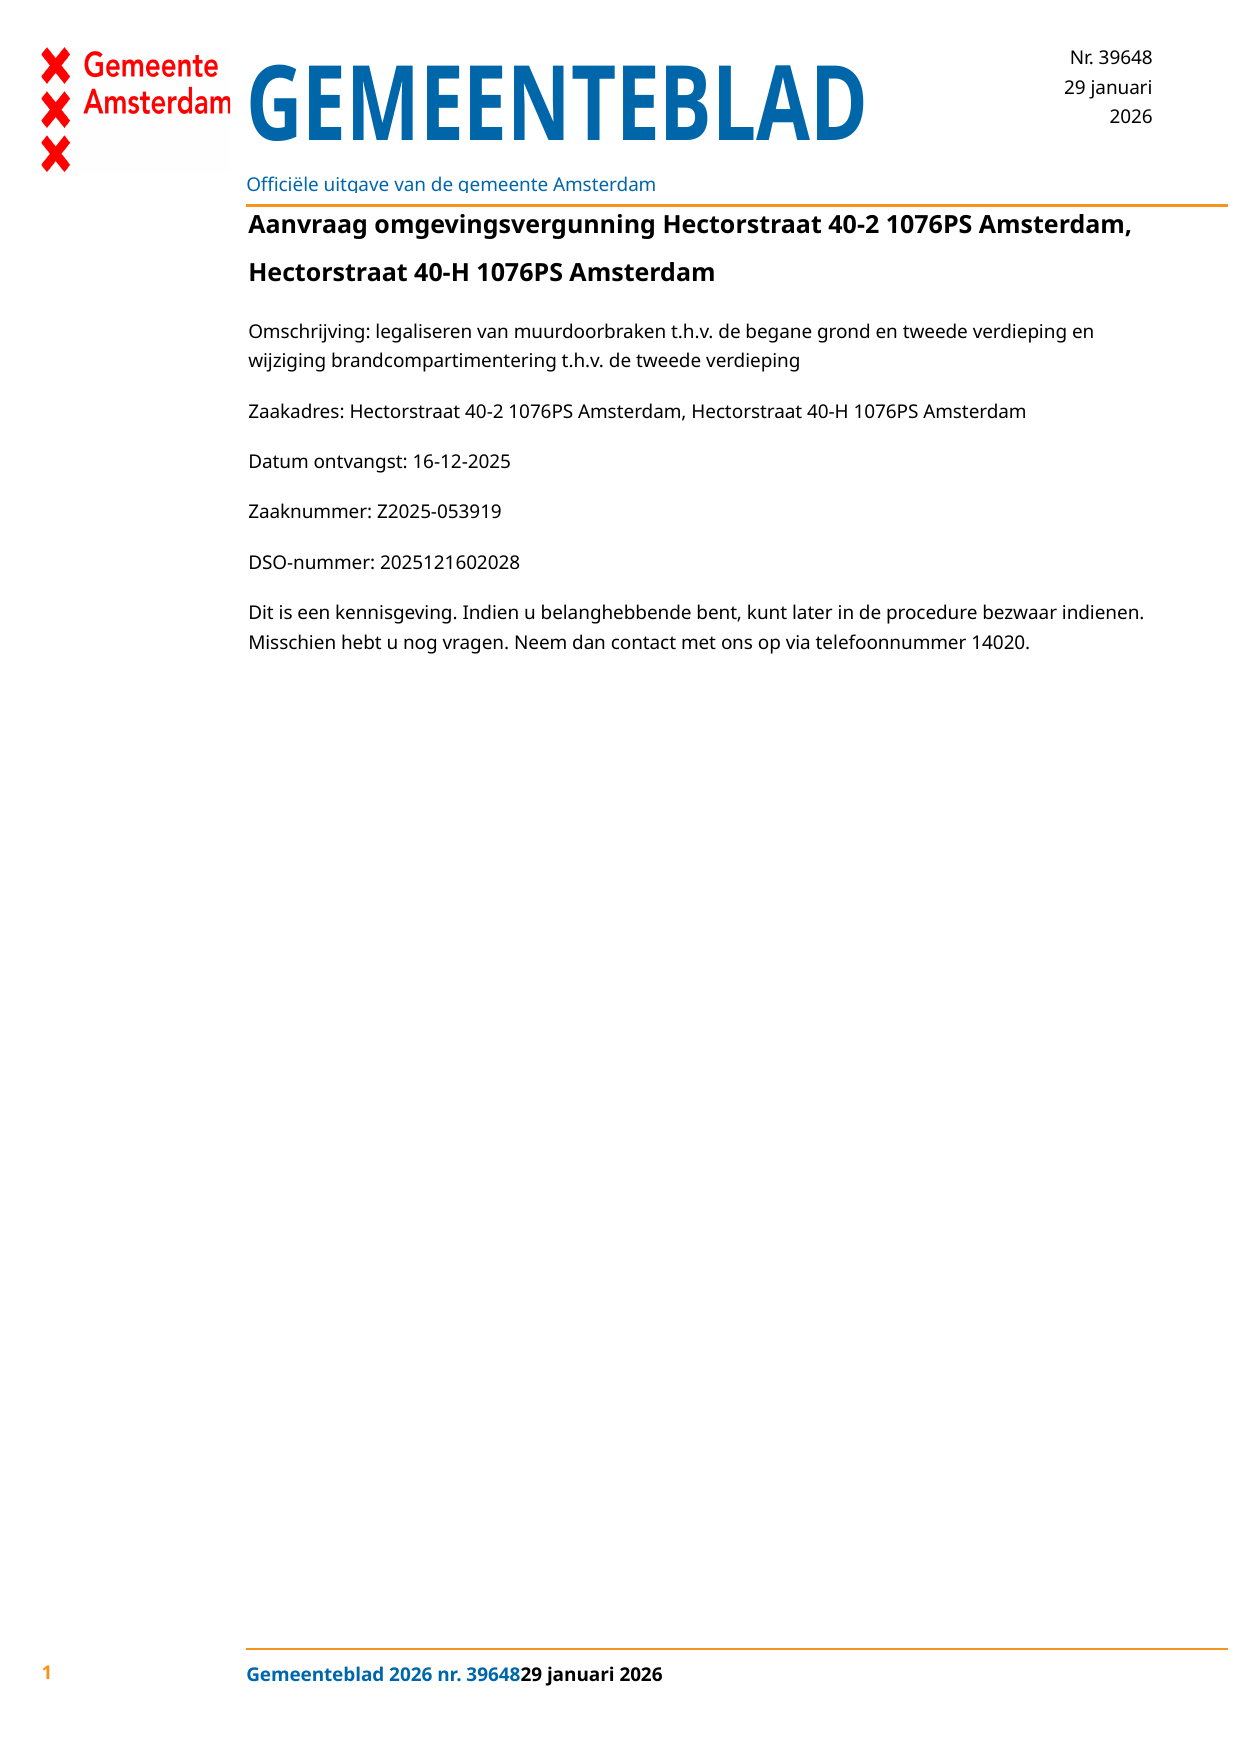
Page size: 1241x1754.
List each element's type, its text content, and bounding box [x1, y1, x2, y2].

text Zaakadres: Hectorstraat 40-2 1076PS Amsterdam, Hectorstraat 40-H 1076PS Amsterdam [248, 398, 1152, 424]
text DSO-nummer: 2025121602028 [248, 549, 1152, 575]
text Aanvraag omgevingsvergunning Hectorstraat 40-2 1076PS Amsterdam, Hectorstraat 40-H 1076PS Amsterdam [248, 207, 1152, 288]
text Zaaknummer: Z2025-053919 [248, 499, 1152, 524]
text Dit is een kennisgeving. Indien u belanghebbende bent, kunt later in de procedure bezwaar indienen. Misschien hebt u nog vragen. Neem dan contact met ons op via telefoonnummer 14020. [248, 599, 1152, 655]
text Datum ontvangst: 16-12-2025 [248, 448, 1152, 474]
text Omschrijving: legaliseren van muurdoorbraken t.h.v. de begane grond en tweede verdieping en wijziging brandcompartimentering t.h.v. de tweede verdieping [248, 318, 1152, 373]
picture [41, 47, 231, 172]
